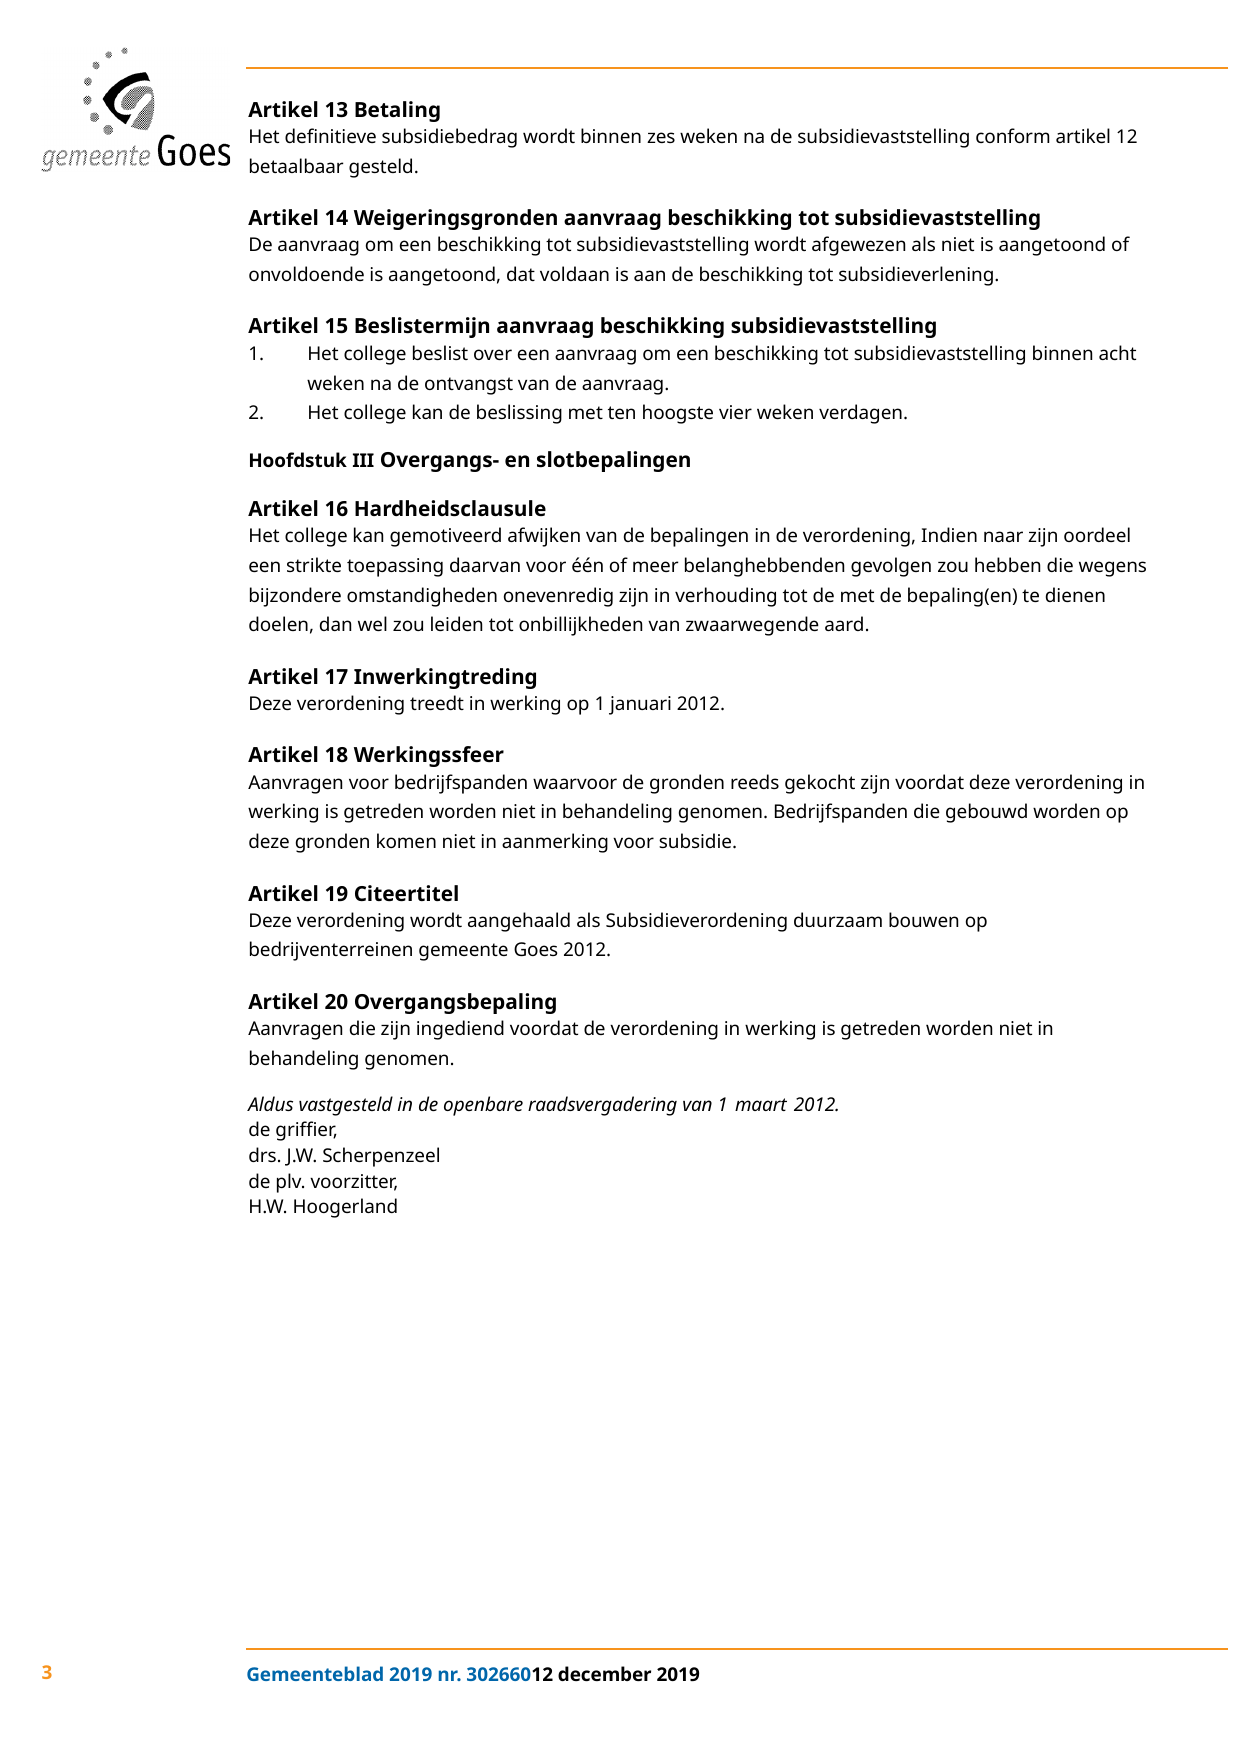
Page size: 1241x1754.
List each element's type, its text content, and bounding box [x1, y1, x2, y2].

text Deze verordening treedt in werking op 1 januari 2012. [248, 690, 1152, 716]
text Artikel 20 Overgangsbepaling [248, 987, 1152, 1016]
text Het definitieve subsidiebedrag wordt binnen zes weken na de subsidievaststelling conform artikel 12 betaalbaar gesteld. [248, 123, 1152, 178]
text Het college kan gemotiveerd afwijken van de bepalingen in de verordening, Indien naar zijn oordeel een strikte toepassing daarvan voor één of meer belanghebbenden gevolgen zou hebben die wegens bijzondere omstandigheden onevenredig zijn in verhouding tot de met de bepaling(en) te dienen doelen, dan wel zou leiden tot onbillijkheden van zwaarwegende aard. [248, 523, 1152, 637]
text De aanvraag om een beschikking tot subsidievaststelling wordt afgewezen als niet is aangetoond of onvoldoende is aangetoond, dat voldaan is aan de beschikking tot subsidieverlening. [248, 232, 1152, 287]
text Deze verordening wordt aangehaald als Subsidieverordening duurzaam bouwen op bedrijventerreinen gemeente Goes 2012. [248, 907, 1152, 962]
text H.W. Hoogerland [248, 1194, 1152, 1219]
text Artikel 16 Hardheidsclausule [248, 494, 1152, 523]
text Artikel 15 Beslistermijn aanvraag beschikking subsidievaststelling [248, 312, 1152, 340]
text Artikel 14 Weigeringsgronden aanvraag beschikking tot subsidievaststelling [248, 203, 1152, 232]
text Aldus vastgesteld in de openbare raadsvergadering van 1 maart 2012. [248, 1091, 1152, 1116]
text Aanvragen die zijn ingediend voordat de verordening in werking is getreden worden niet in behandeling genomen. [248, 1016, 1152, 1071]
text Aanvragen voor bedrijfspanden waarvoor de gronden reeds gekocht zijn voordat deze verordening in werking is getreden worden niet in behandeling genomen. Bedrijfspanden die gebouwd worden op deze gronden komen niet in aanmerking voor subsidie. [248, 769, 1152, 854]
text de griffier, [248, 1116, 1152, 1142]
text Hoofdstuk III Overgangs- en slotbepalingen [248, 445, 1152, 473]
list Het college kan de beslissing met ten hoogste vier weken verdagen. [248, 399, 1152, 425]
picture [41, 47, 231, 172]
text drs. J.W. Scherpenzeel [248, 1142, 1152, 1168]
text de plv. voorzitter, [248, 1168, 1152, 1194]
text Artikel 19 Citeertitel [248, 879, 1152, 907]
text Artikel 13 Betaling [248, 95, 1152, 123]
text Artikel 17 Inwerkingtreding [248, 662, 1152, 690]
list Het college beslist over een aanvraag om een beschikking tot subsidievaststelling binnen acht weken na de ontvangst van de aanvraag. [248, 340, 1152, 395]
text Artikel 18 Werkingssfeer [248, 741, 1152, 769]
